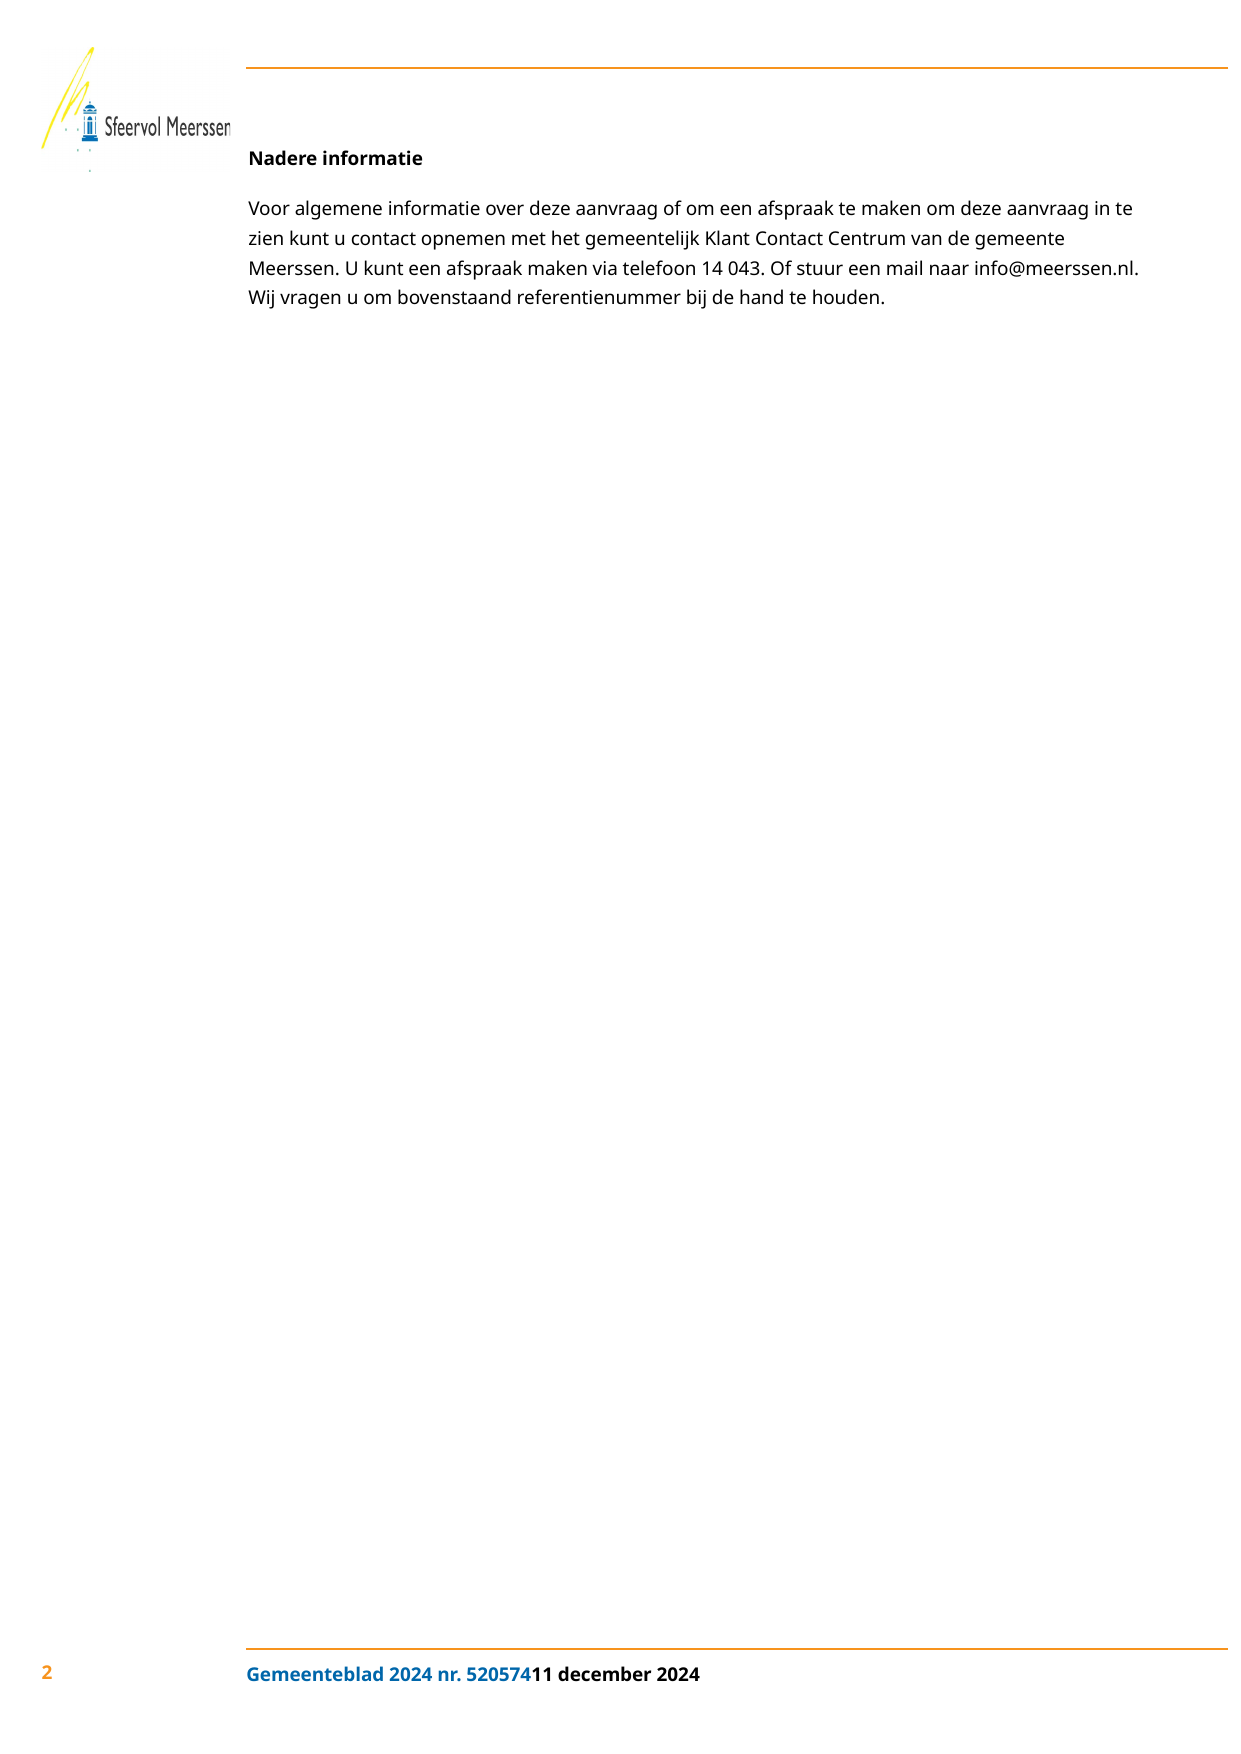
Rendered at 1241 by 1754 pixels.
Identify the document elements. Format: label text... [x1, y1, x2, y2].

text Nadere informatie [248, 145, 1152, 171]
picture [41, 47, 231, 172]
text Voor algemene informatie over deze aanvraag of om een afspraak te maken om deze aanvraag in te zien kunt u contact opnemen met het gemeentelijk Klant Contact Centrum van de gemeente Meerssen. U kunt een afspraak maken via telefoon 14 043. Of stuur een mail naar info@meerssen.nl. Wij vragen u om bovenstaand referentienummer bij de hand te houden. [248, 196, 1152, 310]
